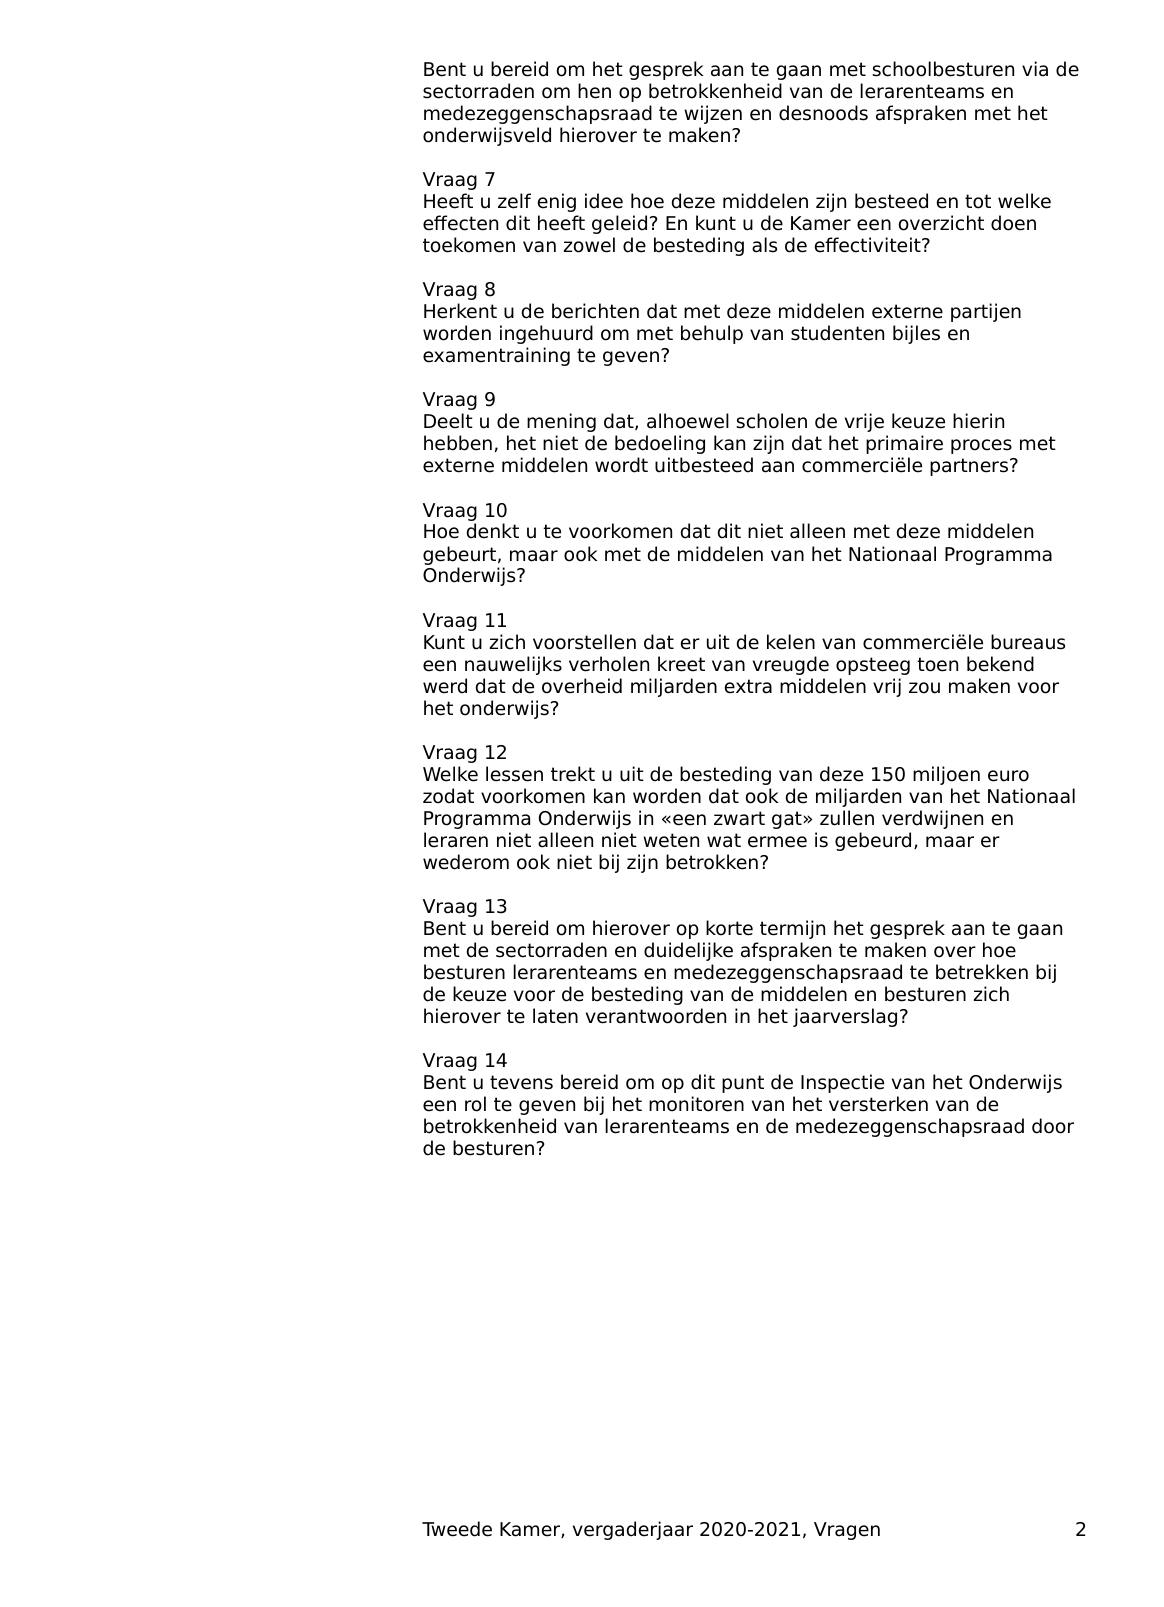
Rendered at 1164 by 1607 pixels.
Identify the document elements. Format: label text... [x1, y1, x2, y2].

text Kunt u zich voorstellen dat er uit de kelen van commerciële bureaus een nauwelijks verholen kreet van vreugde opsteeg toen bekend werd dat de overheid miljarden extra middelen vrij zou maken voor het onderwijs? [422, 632, 1087, 719]
text Vraag 11 [422, 609, 1087, 632]
text Vraag 10 [422, 499, 1087, 521]
text Herkent u de berichten dat met deze middelen externe partijen worden ingehuurd om met behulp van studenten bijles en examentraining te geven? [422, 301, 1087, 367]
text Deelt u de mening dat, alhoewel scholen de vrije keuze hierin hebben, het niet de bedoeling kan zijn dat het primaire proces met externe middelen wordt uitbesteed aan commerciële partners? [422, 411, 1087, 477]
text Welke lessen trekt u uit de besteding van deze 150 miljoen euro zodat voorkomen kan worden dat ook de miljarden van het Nationaal Programma Onderwijs in «een zwart gat» zullen verdwijnen en leraren niet alleen niet weten wat ermee is gebeurd, maar er wederom ook niet bij zijn betrokken? [422, 764, 1087, 873]
text Vraag 7 [422, 169, 1087, 191]
text Vraag 9 [422, 389, 1087, 411]
text Hoe denkt u te voorkomen dat dit niet alleen met deze middelen gebeurt, maar ook met de middelen van het Nationaal Programma Onderwijs? [422, 521, 1087, 587]
text Bent u bereid om het gesprek aan te gaan met schoolbesturen via de sectorraden om hen op betrokkenheid van de lerarenteams en medezeggenschapsraad te wijzen en desnoods afspraken met het onderwijsveld hierover te maken? [422, 59, 1087, 147]
text Vraag 8 [422, 279, 1087, 301]
text Bent u tevens bereid om op dit punt de Inspectie van het Onderwijs een rol te geven bij het monitoren van het versterken van de betrokkenheid van lerarenteams en de medezeggenschapsraad door de besturen? [422, 1072, 1087, 1160]
text Vraag 14 [422, 1050, 1087, 1072]
text Heeft u zelf enig idee hoe deze middelen zijn besteed en tot welke effecten dit heeft geleid? En kunt u de Kamer een overzicht doen toekomen van zowel de besteding als de effectiviteit? [422, 191, 1087, 257]
text Vraag 12 [422, 742, 1087, 764]
text Vraag 13 [422, 896, 1087, 918]
text Bent u bereid om hierover op korte termijn het gesprek aan te gaan met de sectorraden en duidelijke afspraken te maken over hoe besturen lerarenteams en medezeggenschapsraad te betrekken bij de keuze voor de besteding van de middelen en besturen zich hierover te laten verantwoorden in het jaarverslag? [422, 918, 1087, 1028]
